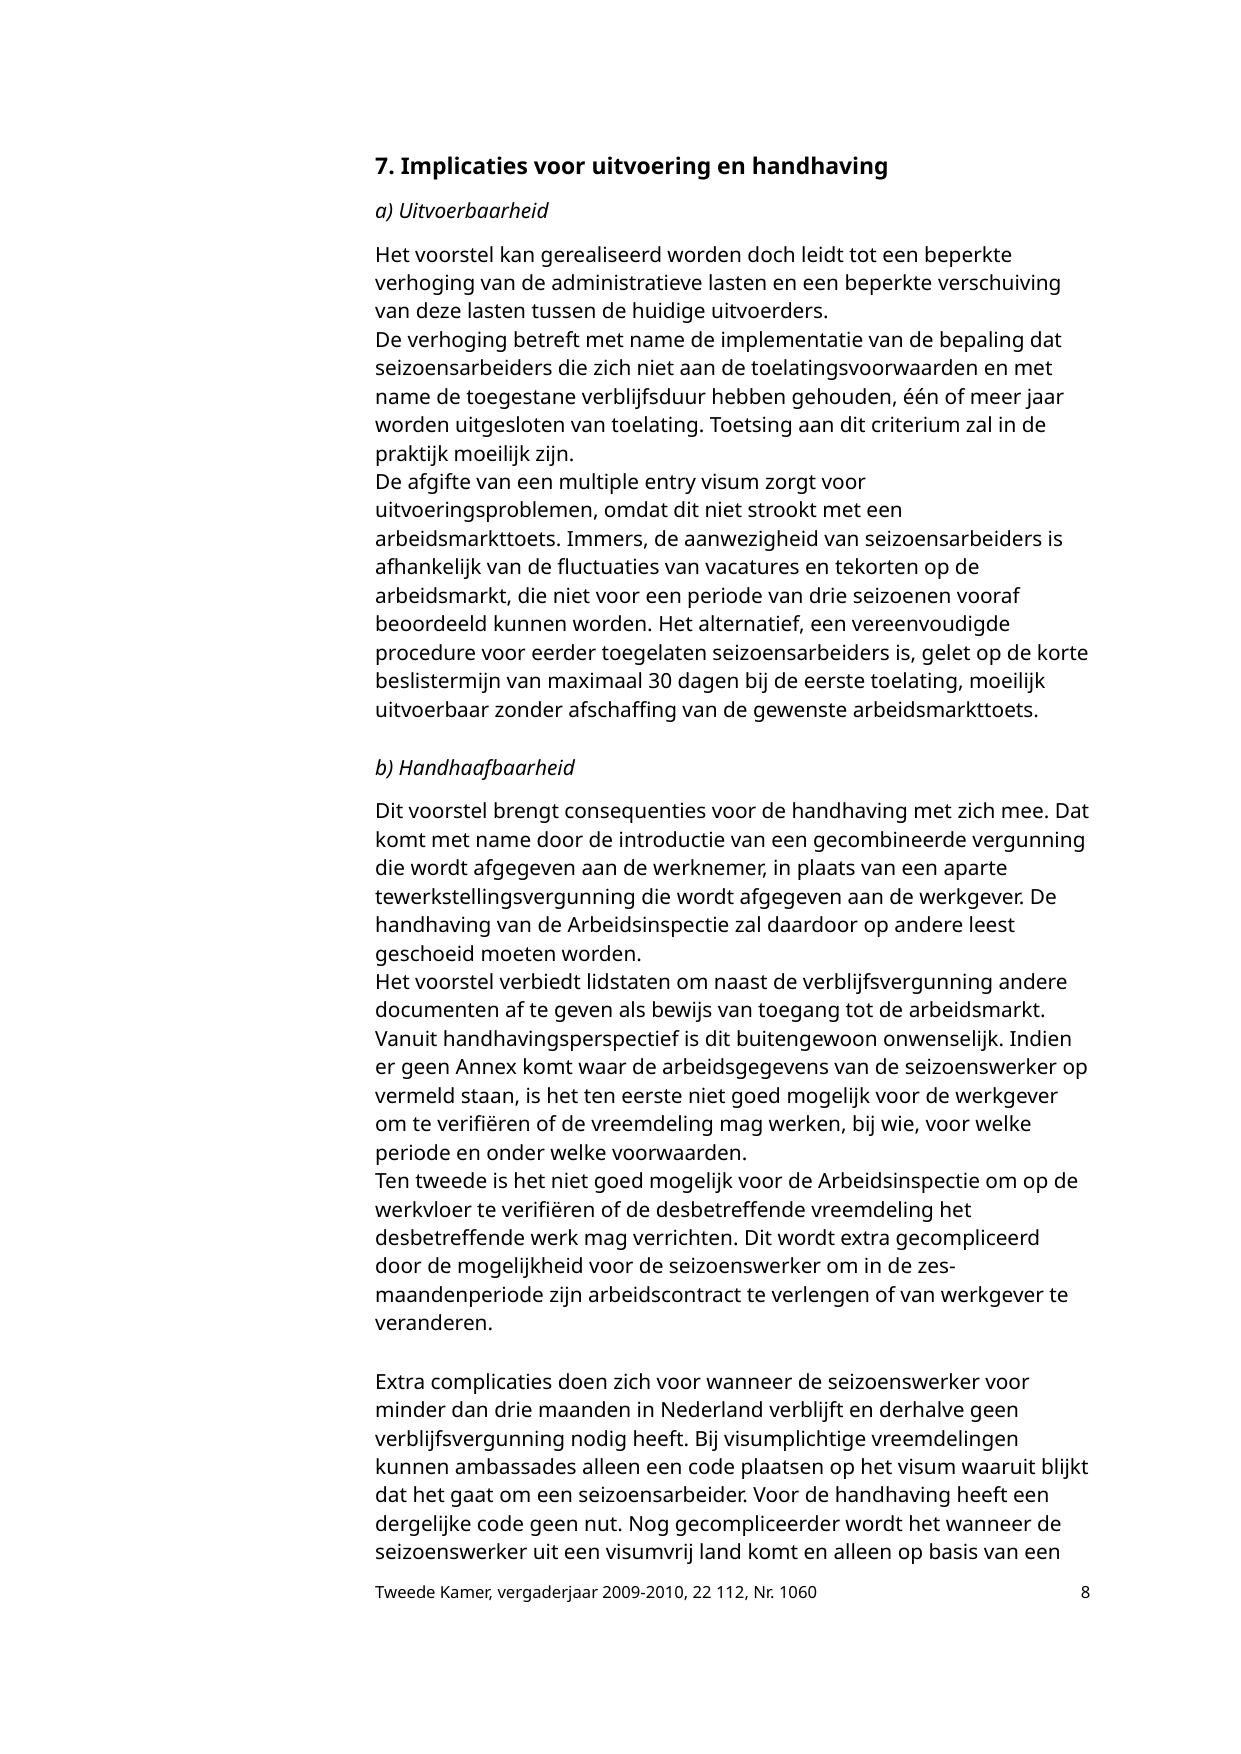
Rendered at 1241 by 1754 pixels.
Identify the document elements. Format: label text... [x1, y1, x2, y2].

text Extra complicaties doen zich voor wanneer de seizoenswerker voor minder dan drie maanden in Nederland verblijft en derhalve geen verblijfsvergunning nodig heeft. Bij visumplichtige vreemdelingen kunnen ambassades alleen een code plaatsen op het visum waaruit blijkt dat het gaat om een seizoensarbeider. Voor de handhaving heeft een dergelijke code geen nut. Nog gecompliceerder wordt het wanneer de seizoenswerker uit een visumvrij land komt en alleen op basis van een [375, 1367, 1090, 1566]
text Het voorstel verbiedt lidstaten om naast de verblijfsvergunning andere documenten af te geven als bewijs van toegang tot de arbeidsmarkt. Vanuit handhavingsperspectief is dit buitengewoon onwenselijk. Indien er geen Annex komt waar de arbeidsgegevens van de seizoenswerker op vermeld staan, is het ten eerste niet goed mogelijk voor de werkgever om te verifiëren of de vreemdeling mag werken, bij wie, voor welke periode en onder welke voorwaarden. [375, 967, 1090, 1166]
text Dit voorstel brengt consequenties voor de handhaving met zich mee. Dat komt met name door de introductie van een gecombineerde vergunning die wordt afgegeven aan de werknemer, in plaats van een aparte tewerkstellingsvergunning die wordt afgegeven aan de werkgever. De handhaving van de Arbeidsinspectie zal daardoor op andere leest geschoeid moeten worden. [375, 797, 1090, 967]
text De afgifte van een multiple entry visum zorgt voor uitvoeringsproblemen, omdat dit niet strookt met een arbeidsmarkttoets. Immers, de aanwezigheid van seizoensarbeiders is afhankelijk van de fluctuaties van vacatures en tekorten op de arbeidsmarkt, die niet voor een periode van drie seizoenen vooraf beoordeeld kunnen worden. Het alternatief, een vereenvoudigde procedure voor eerder toegelaten seizoensarbeiders is, gelet op de korte beslistermijn van maximaal 30 dagen bij de eerste toelating, moeilijk uitvoerbaar zonder afschaffing van de gewenste arbeidsmarkttoets. [375, 467, 1090, 723]
text a) Uitvoerbaarheid [375, 196, 1090, 225]
text De verhoging betreft met name de implementatie van de bepaling dat seizoensarbeiders die zich niet aan de toelatingsvoorwaarden en met name de toegestane verblijfsduur hebben gehouden, één of meer jaar worden uitgesloten van toelating. Toetsing aan dit criterium zal in de praktijk moeilijk zijn. [375, 325, 1090, 467]
text b) Handhaafbaarheid [375, 753, 1090, 782]
subtitle 7. Implicaties voor uitvoering en handhaving [375, 150, 1090, 181]
text Ten tweede is het niet goed mogelijk voor de Arbeidsinspectie om op de werkvloer te verifiëren of de desbetreffende vreemdeling het desbetreffende werk mag verrichten. Dit wordt extra gecompliceerd door de mogelijkheid voor de seizoenswerker om in de zes-maandenperiode zijn arbeidscontract te verlengen of van werkgever te veranderen. [375, 1166, 1090, 1337]
text Het voorstel kan gerealiseerd worden doch leidt tot een beperkte verhoging van de administratieve lasten en een beperkte verschuiving van deze lasten tussen de huidige uitvoerders. [375, 240, 1090, 325]
